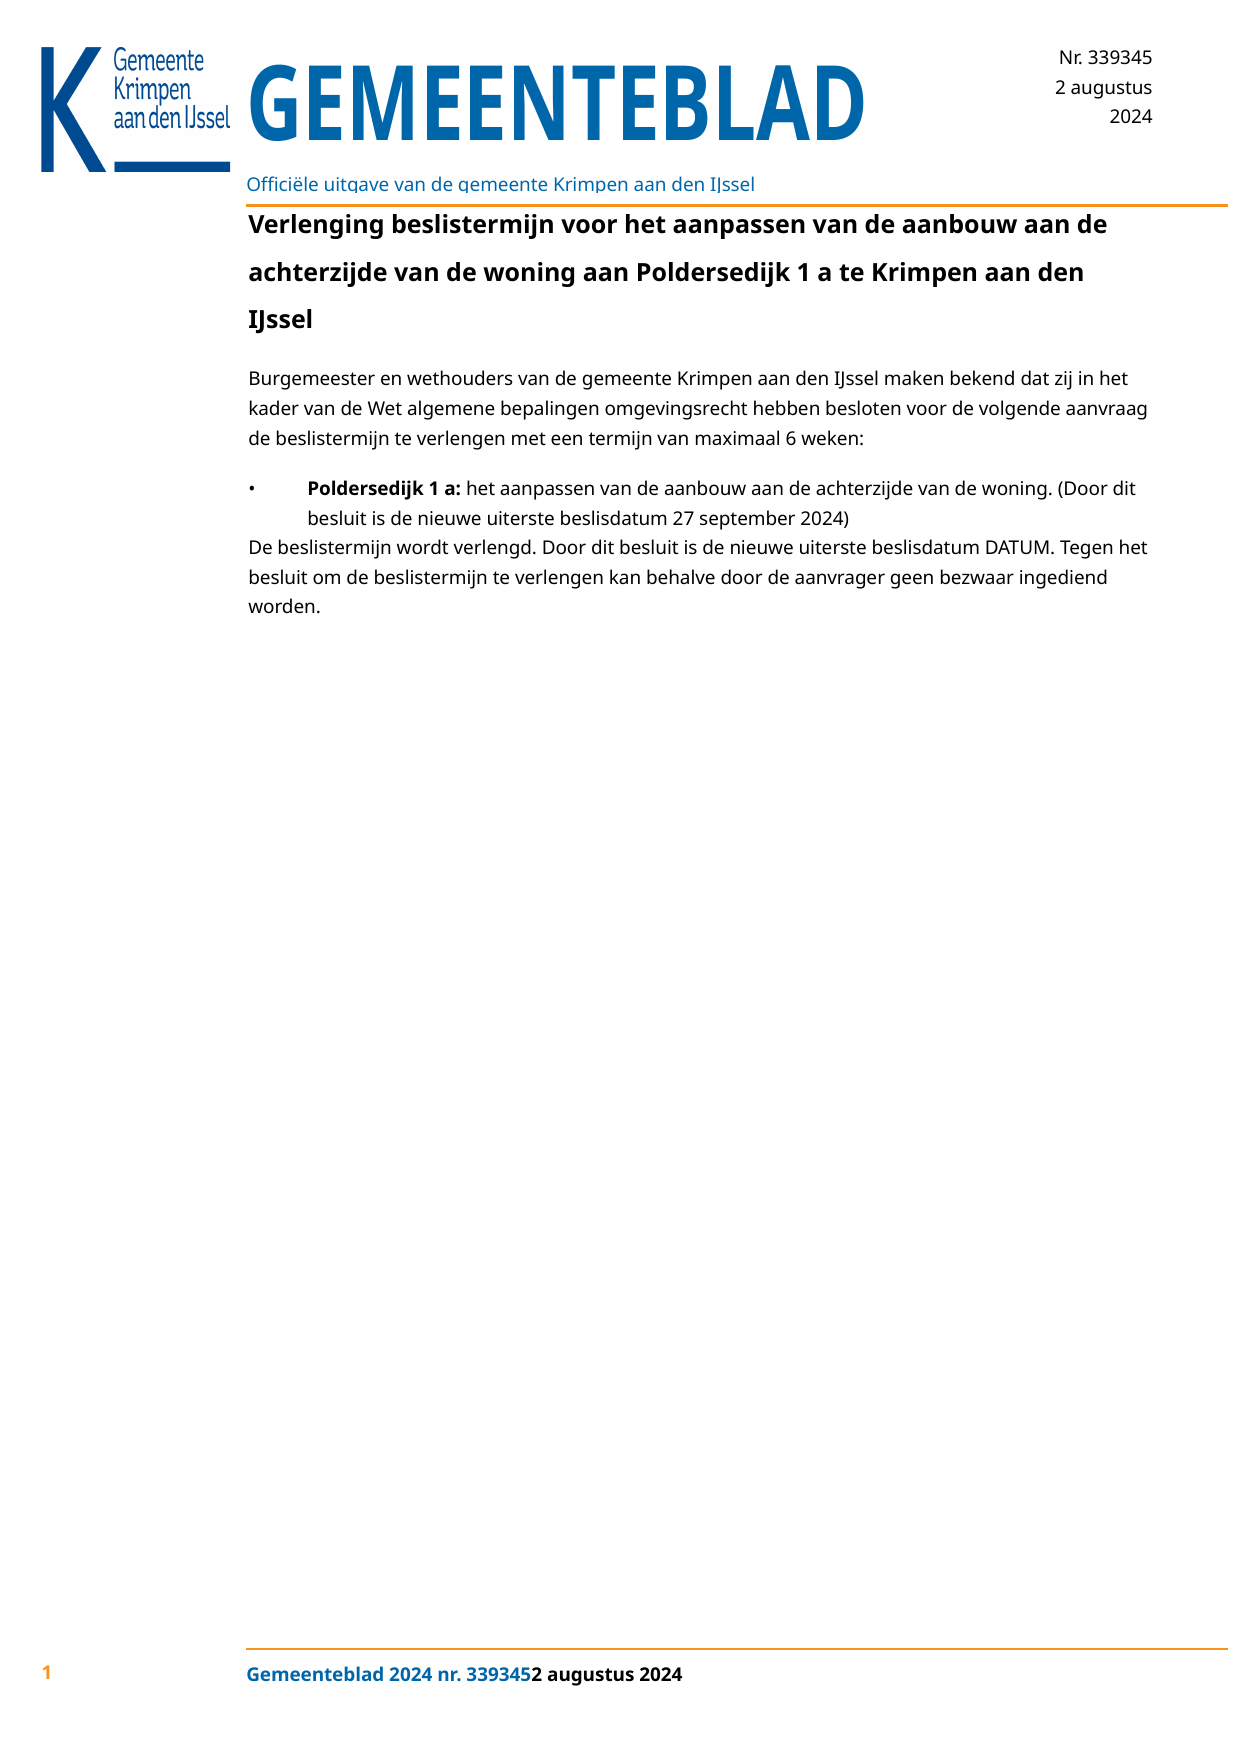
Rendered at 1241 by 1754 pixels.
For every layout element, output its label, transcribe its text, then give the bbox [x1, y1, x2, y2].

text De beslistermijn wordt verlengd. Door dit besluit is de nieuwe uiterste beslisdatum DATUM. Tegen het besluit om de beslistermijn te verlengen kan behalve door de aanvrager geen bezwaar ingediend worden. [248, 534, 1152, 619]
text Burgemeester en wethouders van de gemeente Krimpen aan den IJssel maken bekend dat zij in het kader van de Wet algemene bepalingen omgevingsrecht hebben besloten voor de volgende aanvraag de beslistermijn te verlengen met een termijn van maximaal 6 weken: [248, 366, 1152, 450]
text Verlenging beslistermijn voor het aanpassen van de aanbouw aan de achterzijde van de woning aan Poldersedijk 1 a te Krimpen aan den IJssel [248, 207, 1152, 336]
list Poldersedijk 1 a: het aanpassen van de aanbouw aan de achterzijde van de woning. (Door dit besluit is de nieuwe uiterste beslisdatum 27 september 2024) [248, 475, 1152, 530]
picture [41, 47, 231, 172]
